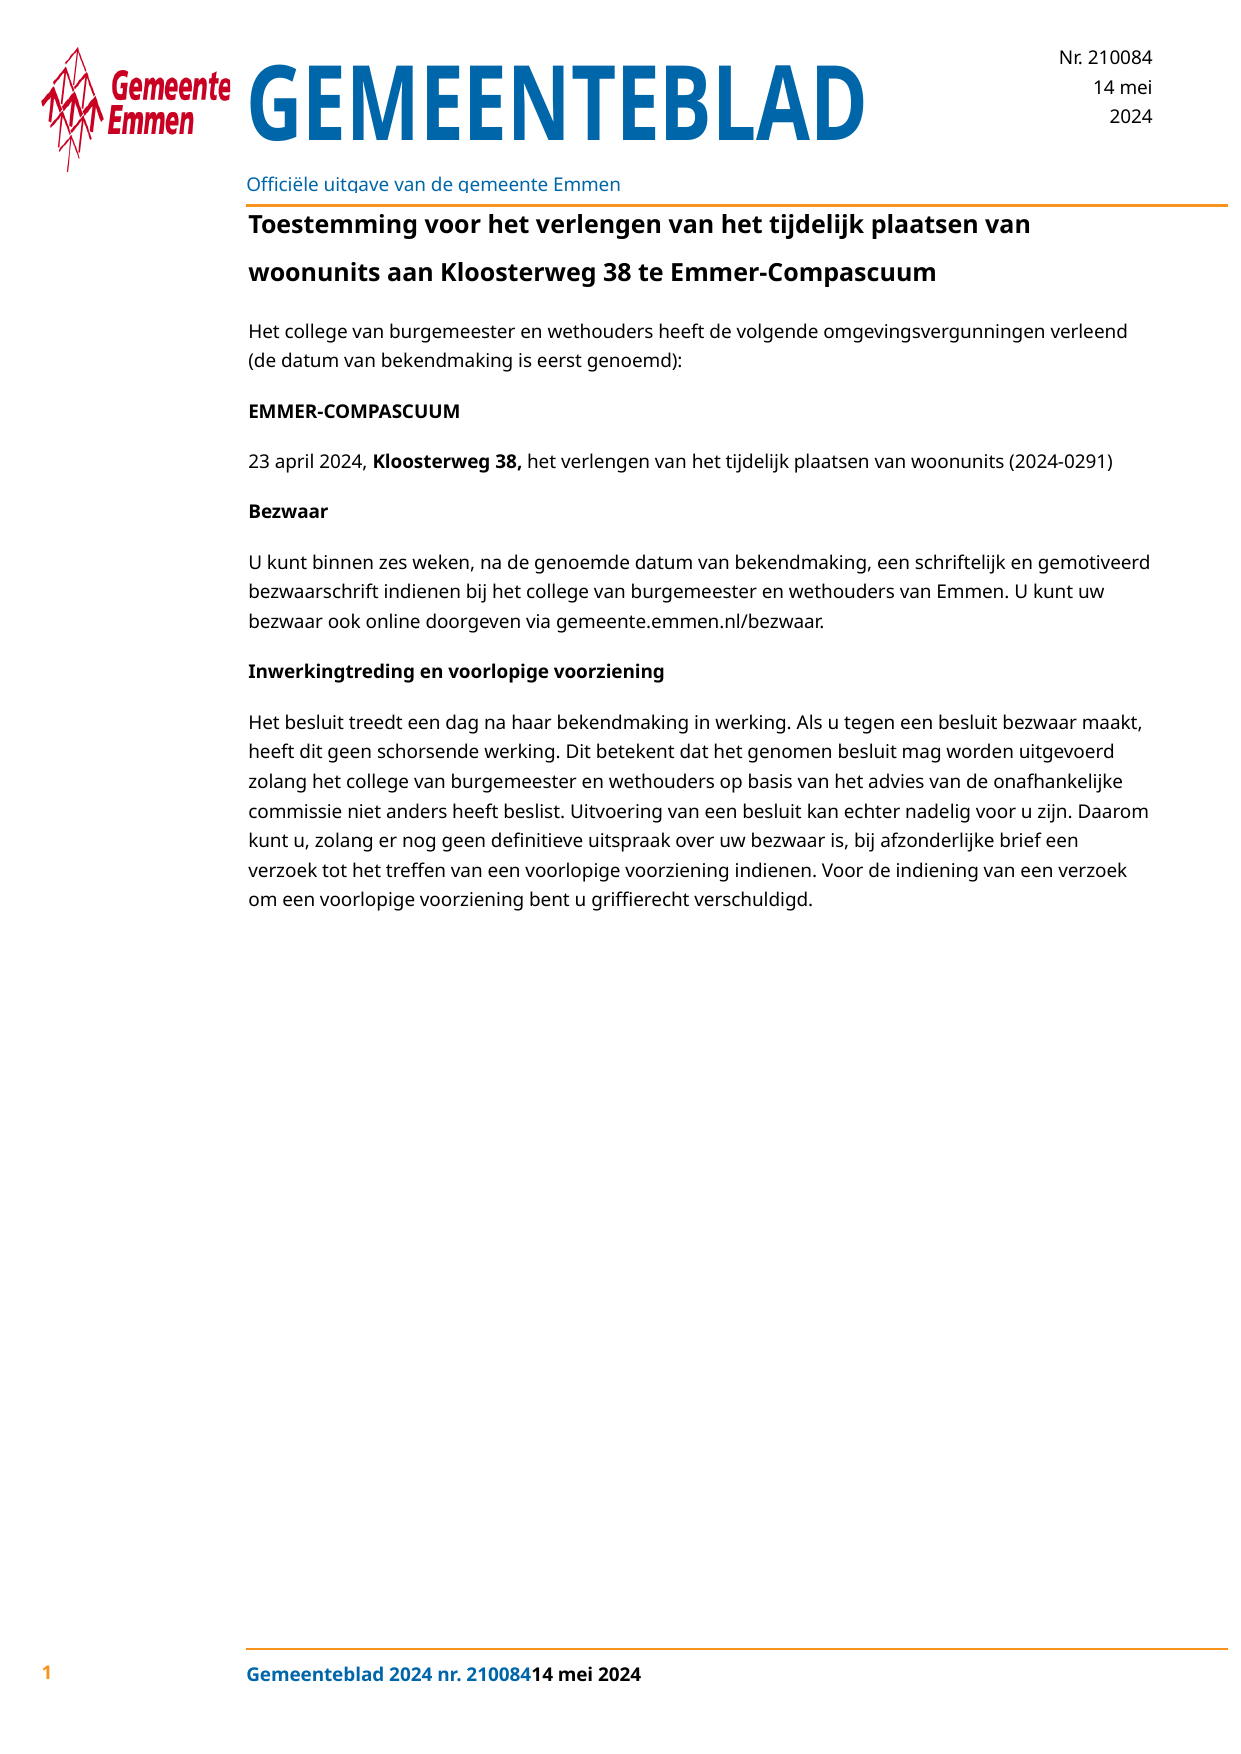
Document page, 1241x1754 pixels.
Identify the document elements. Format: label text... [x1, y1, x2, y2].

text Het besluit treedt een dag na haar bekendmaking in werking. Als u tegen een besluit bezwaar maakt, heeft dit geen schorsende werking. Dit betekent dat het genomen besluit mag worden uitgevoerd zolang het college van burgemeester en wethouders op basis van het advies van de onafhankelijke commissie niet anders heeft beslist. Uitvoering van een besluit kan echter nadelig voor u zijn. Daarom kunt u, zolang er nog geen definitieve uitspraak over uw bezwaar is, bij afzonderlijke brief een verzoek tot het treffen van een voorlopige voorziening indienen. Voor de indiening van een verzoek om een voorlopige voorziening bent u griffierecht verschuldigd. [248, 709, 1152, 912]
text Bezwaar [248, 499, 1152, 524]
text Inwerkingtreding en voorlopige voorziening [248, 659, 1152, 684]
text 23 april 2024, Kloosterweg 38, het verlengen van het tijdelijk plaatsen van woonunits (2024-0291) [248, 448, 1152, 474]
text Het college van burgemeester en wethouders heeft de volgende omgevingsvergunningen verleend (de datum van bekendmaking is eerst genoemd): [248, 318, 1152, 373]
text EMMER-COMPASCUUM [248, 398, 1152, 424]
text U kunt binnen zes weken, na de genoemde datum van bekendmaking, een schriftelijk en gemotiveerd bezwaarschrift indienen bij het college van burgemeester en wethouders van Emmen. U kunt uw bezwaar ook online doorgeven via gemeente.emmen.nl/bezwaar. [248, 549, 1152, 634]
picture [41, 47, 231, 172]
text Toestemming voor het verlengen van het tijdelijk plaatsen van woonunits aan Kloosterweg 38 te Emmer-Compascuum [248, 207, 1152, 288]
